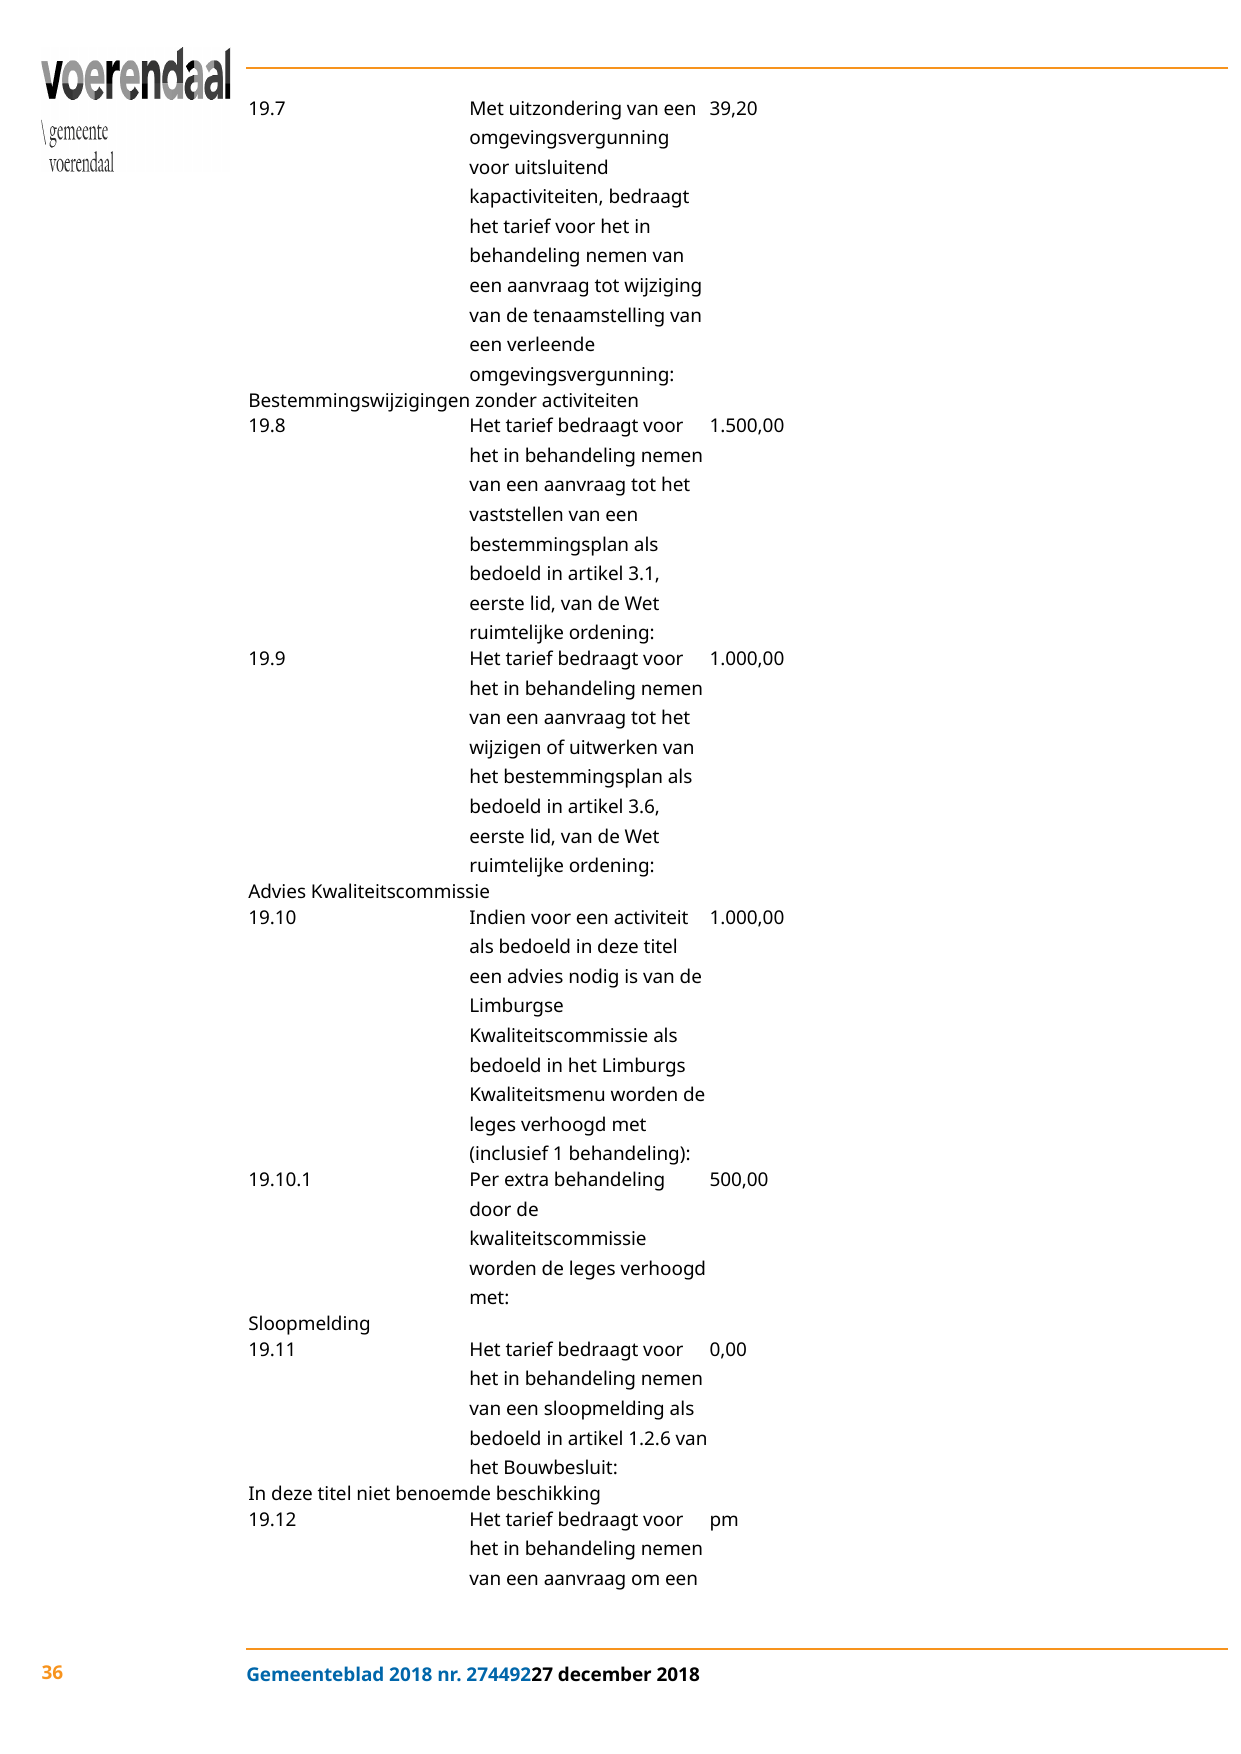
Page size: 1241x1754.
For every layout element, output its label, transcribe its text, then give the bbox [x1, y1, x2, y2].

table_cell 1.000,00 [709, 645, 931, 878]
table_cell [709, 1310, 931, 1336]
table_cell 19.9 [248, 645, 469, 878]
table_cell [931, 1506, 1152, 1591]
table_cell 0,00 [709, 1336, 931, 1480]
table_cell 19.12 [248, 1506, 469, 1591]
table_cell [709, 878, 931, 904]
table_cell Het tarief bedraagt voor het in behandeling nemen van een aanvraag tot het wijzigen of uitwerken van het bestemmingsplan als bedoeld in artikel 3.6, eerste lid, van de Wet ruimtelijke ordening: [469, 645, 709, 878]
table_cell [709, 387, 931, 412]
table_cell 19.8 [248, 413, 469, 645]
table_cell [931, 904, 1152, 1166]
table_cell [931, 413, 1152, 645]
table_cell [931, 1310, 1152, 1336]
table_cell [931, 645, 1152, 878]
table_cell 19.10.1 [248, 1166, 469, 1310]
picture [41, 47, 231, 172]
table_cell [931, 1480, 1152, 1506]
table_cell Indien voor een activiteit als bedoeld in deze titel een advies nodig is van de Limburgse Kwaliteitscommissie als bedoeld in het Limburgs Kwaliteitsmenu worden de leges verhoogd met (inclusief 1 behandeling): [469, 904, 709, 1166]
table_cell 500,00 [709, 1166, 931, 1310]
table_cell [931, 878, 1152, 904]
table_cell 19.7 [248, 95, 469, 387]
table_cell Het tarief bedraagt voor het in behandeling nemen van een sloopmelding als bedoeld in artikel 1.2.6 van het Bouwbesluit: [469, 1336, 709, 1480]
table_cell [931, 95, 1152, 387]
table_cell [931, 387, 1152, 412]
table_cell 19.11 [248, 1336, 469, 1480]
table_cell [931, 1166, 1152, 1310]
table_cell [469, 1310, 709, 1336]
table_cell Het tarief bedraagt voor het in behandeling nemen van een aanvraag om een [469, 1506, 709, 1591]
table_cell 1.000,00 [709, 904, 931, 1166]
table_cell 1.500,00 [709, 413, 931, 645]
table_cell 19.10 [248, 904, 469, 1166]
table_cell Met uitzondering van een omgevingsvergunning voor uitsluitend kapactiviteiten, bedraagt het tarief voor het in behandeling nemen van een aanvraag tot wijziging van de tenaamstelling van een verleende omgevingsvergunning: [469, 95, 709, 387]
table_cell [931, 1336, 1152, 1480]
table_cell pm [709, 1506, 931, 1591]
table_cell Advies Kwaliteitscommissie [248, 878, 709, 904]
table_cell Per extra behandeling door de kwaliteitscommissie worden de leges verhoogd met: [469, 1166, 709, 1310]
table_cell [709, 1480, 931, 1506]
table_cell Sloopmelding [248, 1310, 469, 1336]
table_cell Bestemmingswijzigingen zonder activiteiten [248, 387, 709, 412]
table_cell 39,20 [709, 95, 931, 387]
table_cell Het tarief bedraagt voor het in behandeling nemen van een aanvraag tot het vaststellen van een bestemmingsplan als bedoeld in artikel 3.1, eerste lid, van de Wet ruimtelijke ordening: [469, 413, 709, 645]
table_cell In deze titel niet benoemde beschikking [248, 1480, 709, 1506]
